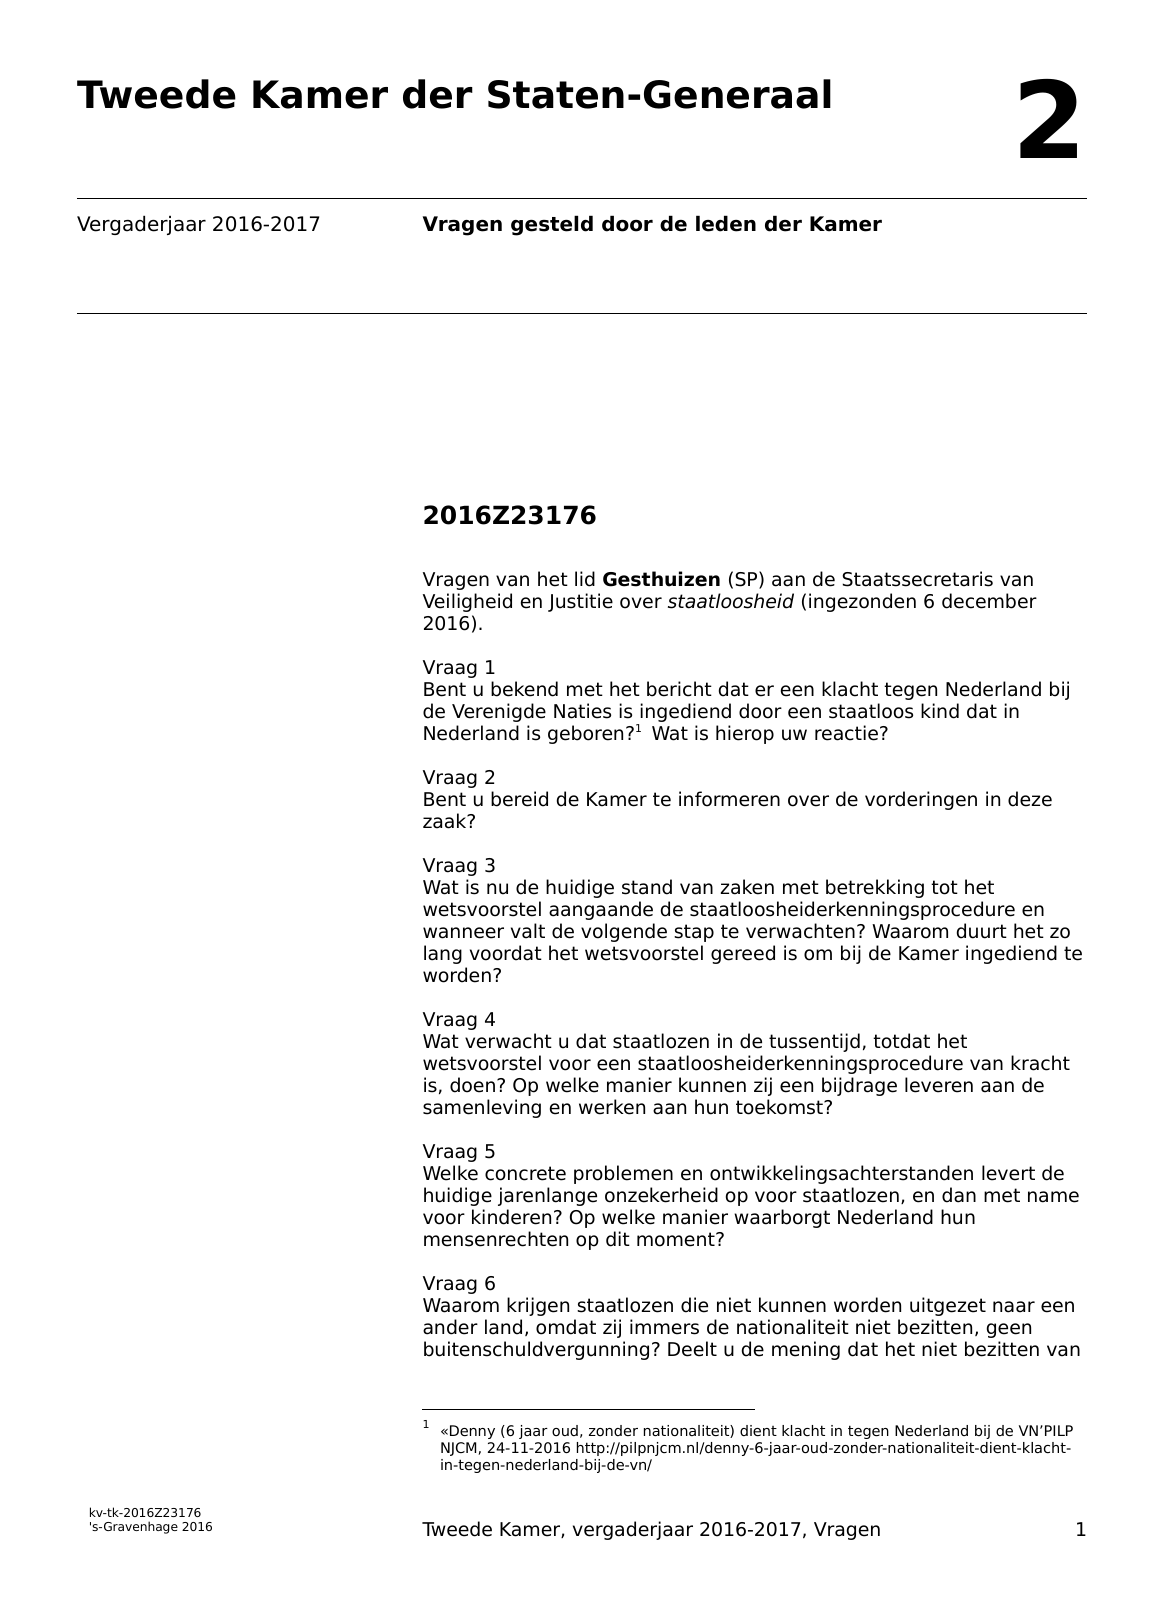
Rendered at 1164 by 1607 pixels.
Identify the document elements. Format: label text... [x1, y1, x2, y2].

text Vraag 2 [422, 767, 1087, 789]
text Vraag 1 [422, 657, 1087, 679]
text Wat verwacht u dat staatlozen in de tussentijd, totdat het wetsvoorstel voor een staatloosheiderkenningsprocedure van kracht is, doen? Op welke manier kunnen zij een bijdrage leveren aan de samenleving en werken aan hun toekomst? [422, 1031, 1087, 1119]
text Waarom krijgen staatlozen die niet kunnen worden uitgezet naar een ander land, omdat zij immers de nationaliteit niet bezitten, geen buitenschuldvergunning? Deelt u de mening dat het niet bezitten van [422, 1295, 1087, 1361]
text Vraag 5 [422, 1141, 1087, 1163]
table_header Tweede Kamer der Staten-Generaal [77, 59, 886, 198]
table_cell Vergaderjaar 2016-2017 [77, 199, 422, 313]
table_header 2 [886, 59, 1087, 198]
text Bent u bekend met het bericht dat er een klacht tegen Nederland bij de Verenigde Naties is ingediend door een staatloos kind dat in Nederland is geboren? Wat is hierop uw reactie? [422, 679, 1087, 745]
text 's-Gravenhage 2016 [88, 1520, 323, 1534]
text Vragen van het lid Gesthuizen (SP) aan de Staatssecretaris van Veiligheid en Justitie over staatloosheid (ingezonden 6 december 2016). [422, 569, 1087, 635]
table_cell Vragen gesteld door de leden der Kamer [422, 199, 1087, 313]
text kv-tk-2016Z23176 [88, 1506, 323, 1520]
text 2016Z23176 [422, 501, 1087, 531]
text Welke concrete problemen en ontwikkelingsachterstanden levert de huidige jarenlange onzekerheid op voor staatlozen, en dan met name voor kinderen? Op welke manier waarborgt Nederland hun mensenrechten op dit moment? [422, 1163, 1087, 1251]
text Wat is nu de huidige stand van zaken met betrekking tot het wetsvoorstel aangaande de staatloosheiderkenningsprocedure en wanneer valt de volgende stap te verwachten? Waarom duurt het zo lang voordat het wetsvoorstel gereed is om bij de Kamer ingediend te worden? [422, 877, 1087, 987]
text Bent u bereid de Kamer te informeren over de vorderingen in deze zaak? [422, 789, 1087, 833]
text Vraag 4 [422, 1009, 1087, 1031]
text «Denny (6 jaar oud, zonder nationaliteit) dient klacht in tegen Nederland bij de VN’PILP NJCM, 24-11-2016 http://pilpnjcm.nl/denny-6-jaar-oud-zonder-nationaliteit-dient-klacht-in-tegen-nederland-bij-de-vn/ [422, 1418, 1087, 1474]
text Vraag 3 [422, 855, 1087, 877]
text Vraag 6 [422, 1273, 1087, 1295]
